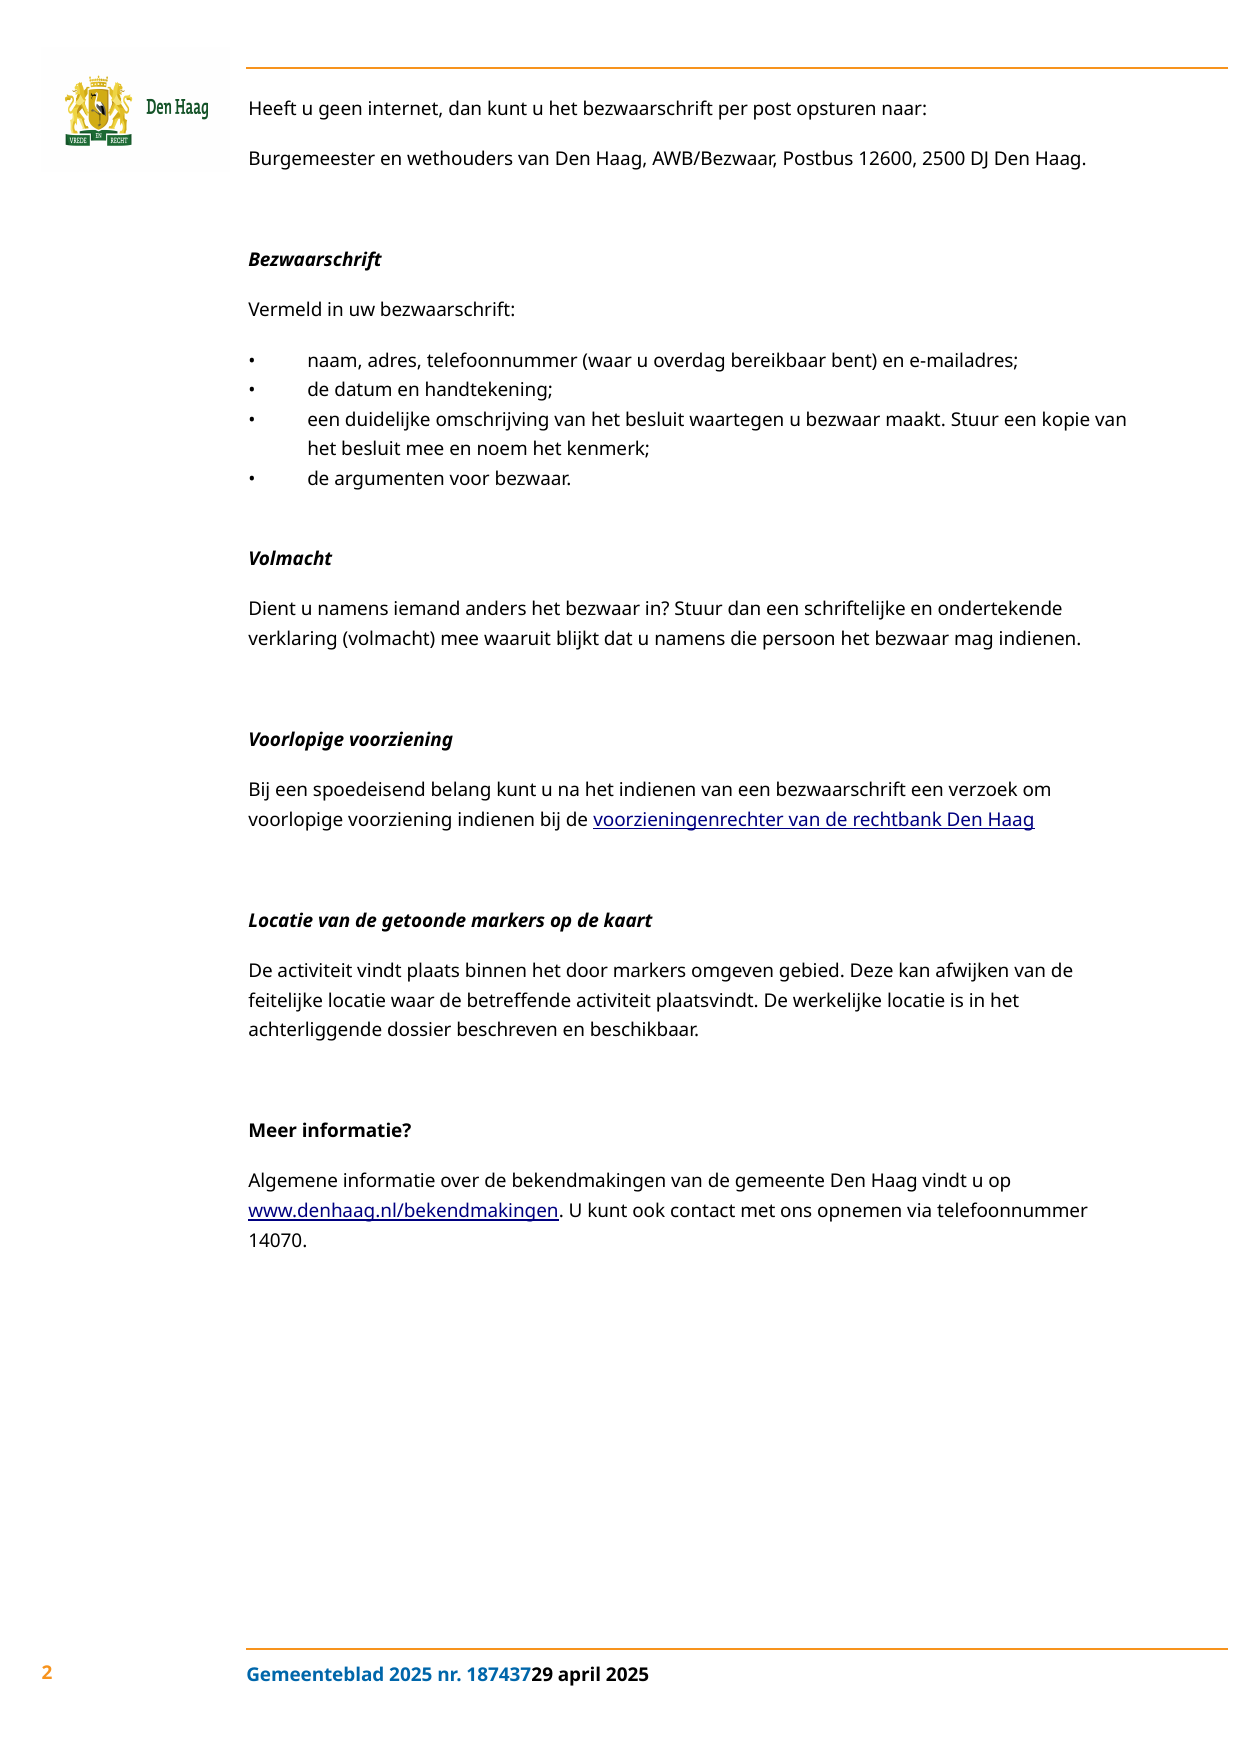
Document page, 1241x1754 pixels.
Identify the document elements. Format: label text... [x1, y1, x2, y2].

list een duidelijke omschrijving van het besluit waartegen u bezwaar maakt. Stuur een kopie van het besluit mee en noem het kenmerk; [248, 406, 1152, 461]
list de datum en handtekening; [248, 376, 1152, 402]
text Burgemeester en wethouders van Den Haag, AWB/Bezwaar, Postbus 12600, 2500 DJ Den Haag. [248, 145, 1152, 171]
text Dient u namens iemand anders het bezwaar in? Stuur dan een schriftelijke en ondertekende verklaring (volmacht) mee waaruit blijkt dat u namens die persoon het bezwaar mag indienen. [248, 596, 1152, 651]
text Meer informatie? [248, 1117, 1152, 1143]
text Bij een spoedeisend belang kunt u na het indienen van een bezwaarschrift een verzoek om voorlopige voorziening indienen bij de voorzieningenrechter van de rechtbank Den Haag [248, 776, 1152, 832]
text De activiteit vindt plaats binnen het door markers omgeven gebied. Deze kan afwijken van de feitelijke locatie waar de betreffende activiteit plaatsvindt. De werkelijke locatie is in het achterliggende dossier beschreven en beschikbaar. [248, 957, 1152, 1042]
list naam, adres, telefoonnummer (waar u overdag bereikbaar bent) en e-mailadres; [248, 347, 1152, 373]
text Algemene informatie over de bekendmakingen van de gemeente Den Haag vindt u op www.denhaag.nl/bekendmakingen. U kunt ook contact met ons opnemen via telefoonnummer 14070. [248, 1168, 1152, 1253]
text Voorlopige voorziening [248, 726, 1152, 752]
picture [41, 47, 231, 172]
text Vermeld in uw bezwaarschrift: [248, 296, 1152, 322]
text Bezwaarschrift [248, 246, 1152, 272]
text Locatie van de getoonde markers op de kaart [248, 907, 1152, 933]
text Volmacht [248, 545, 1152, 571]
list de argumenten voor bezwaar. [248, 465, 1152, 491]
text Heeft u geen internet, dan kunt u het bezwaarschrift per post opsturen naar: [248, 95, 1152, 121]
